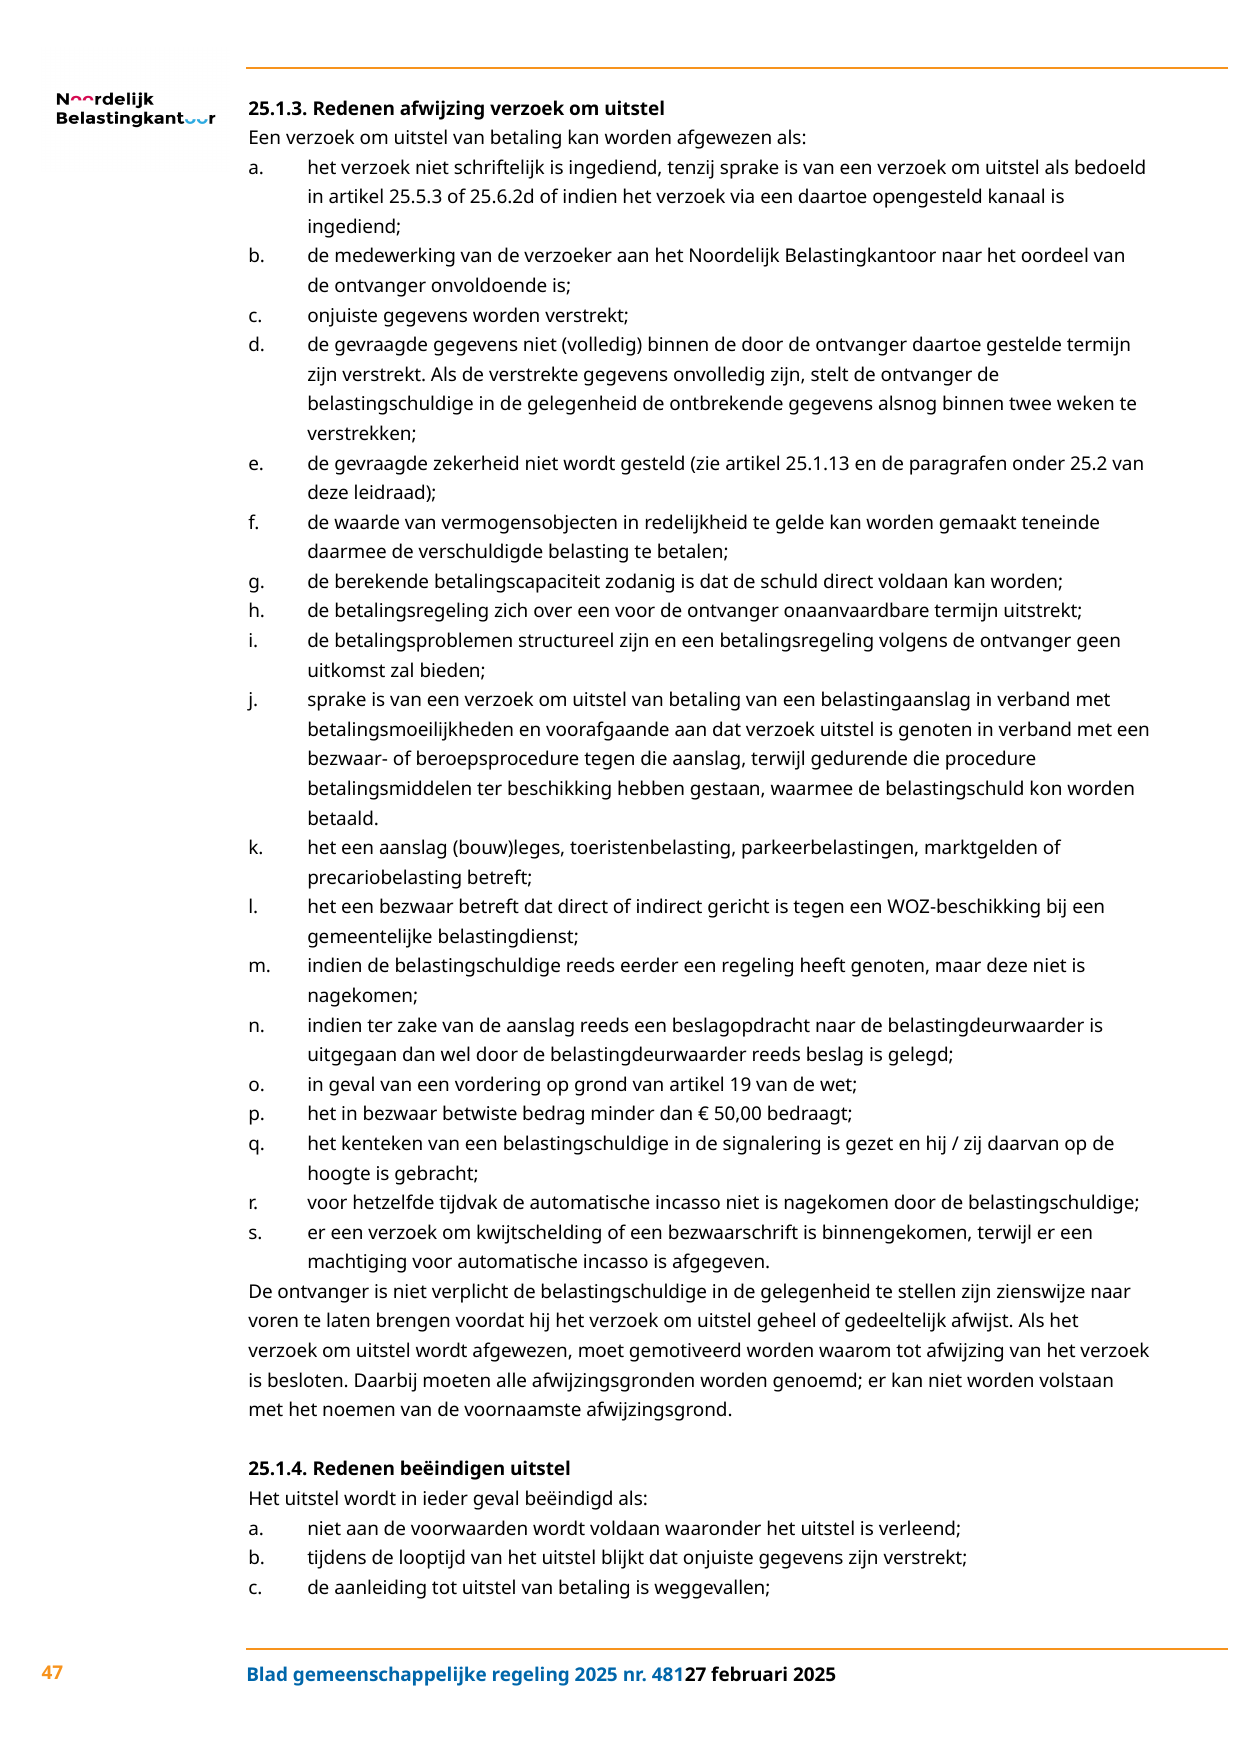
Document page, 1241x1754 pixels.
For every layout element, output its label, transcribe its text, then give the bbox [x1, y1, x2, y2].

list de gevraagde gegevens niet (volledig) binnen de door de ontvanger daartoe gestelde termijn zijn verstrekt. Als de verstrekte gegevens onvolledig zijn, stelt de ontvanger de belastingschuldige in de gelegenheid de ontbrekende gegevens alsnog binnen twee weken te verstrekken; [248, 331, 1152, 446]
list sprake is van een verzoek om uitstel van betaling van een belastingaanslag in verband met betalingsmoeilijkheden en voorafgaande aan dat verzoek uitstel is genoten in verband met een bezwaar- of beroepsprocedure tegen die aanslag, terwijl gedurende die procedure betalingsmiddelen ter beschikking hebben gestaan, waarmee de belastingschuld kon worden betaald. [248, 686, 1152, 831]
list het in bezwaar betwiste bedrag minder dan € 50,00 bedraagt; [248, 1101, 1152, 1126]
list de gevraagde zekerheid niet wordt gesteld (zie artikel 25.1.13 en de paragrafen onder 25.2 van deze leidraad); [248, 450, 1152, 505]
list het verzoek niet schriftelijk is ingediend, tenzij sprake is van een verzoek om uitstel als bedoeld in artikel 25.5.3 of 25.6.2d of indien het verzoek via een daartoe opengesteld kanaal is ingediend; [248, 154, 1152, 239]
list voor hetzelfde tijdvak de automatische incasso niet is nagekomen door de belastingschuldige; [248, 1189, 1152, 1215]
list het een aanslag (bouw)leges, toeristenbelasting, parkeerbelastingen, marktgelden of precariobelasting betreft; [248, 834, 1152, 890]
list indien de belastingschuldige reeds eerder een regeling heeft genoten, maar deze niet is nagekomen; [248, 953, 1152, 1008]
list de medewerking van de verzoeker aan het Noordelijk Belastingkantoor naar het oordeel van de ontvanger onvoldoende is; [248, 243, 1152, 298]
text 25.1.4. Redenen beëindigen uitstel [248, 1456, 1152, 1481]
list in geval van een vordering op grond van artikel 19 van de wet; [248, 1071, 1152, 1097]
text De ontvanger is niet verplicht de belastingschuldige in de gelegenheid te stellen zijn zienswijze naar voren te laten brengen voordat hij het verzoek om uitstel geheel of gedeeltelijk afwijst. Als het verzoek om uitstel wordt afgewezen, moet gemotiveerd worden waarom tot afwijzing van het verzoek is besloten. Daarbij moeten alle afwijzingsgronden worden genoemd; er kan niet worden volstaan met het noemen van de voornaamste afwijzingsgrond. [248, 1278, 1152, 1422]
list tijdens de looptijd van het uitstel blijkt dat onjuiste gegevens zijn verstrekt; [248, 1544, 1152, 1570]
list de waarde van vermogensobjecten in redelijkheid te gelde kan worden gemaakt teneinde daarmee de verschuldigde belasting te betalen; [248, 509, 1152, 564]
list de aanleiding tot uitstel van betaling is weggevallen; [248, 1574, 1152, 1600]
list het een bezwaar betreft dat direct of indirect gericht is tegen een WOZ-beschikking bij een gemeentelijke belastingdienst; [248, 893, 1152, 949]
list de berekende betalingscapaciteit zodanig is dat de schuld direct voldaan kan worden; [248, 568, 1152, 594]
list indien ter zake van de aanslag reeds een beslagopdracht naar de belastingdeurwaarder is uitgegaan dan wel door de belastingdeurwaarder reeds beslag is gelegd; [248, 1012, 1152, 1067]
list niet aan de voorwaarden wordt voldaan waaronder het uitstel is verleend; [248, 1515, 1152, 1541]
list de betalingsproblemen structureel zijn en een betalingsregeling volgens de ontvanger geen uitkomst zal bieden; [248, 627, 1152, 683]
list er een verzoek om kwijtschelding of een bezwaarschrift is binnengekomen, terwijl er een machtiging voor automatische incasso is afgegeven. [248, 1219, 1152, 1274]
text Een verzoek om uitstel van betaling kan worden afgewezen als: [248, 124, 1152, 150]
list het kenteken van een belastingschuldige in de signalering is gezet en hij / zij daarvan op de hoogte is gebracht; [248, 1130, 1152, 1186]
text 25.1.3. Redenen afwijzing verzoek om uitstel [248, 95, 1152, 121]
list onjuiste gegevens worden verstrekt; [248, 302, 1152, 328]
text Het uitstel wordt in ieder geval beëindigd als: [248, 1485, 1152, 1511]
picture [41, 47, 231, 172]
list de betalingsregeling zich over een voor de ontvanger onaanvaardbare termijn uitstrekt; [248, 598, 1152, 623]
